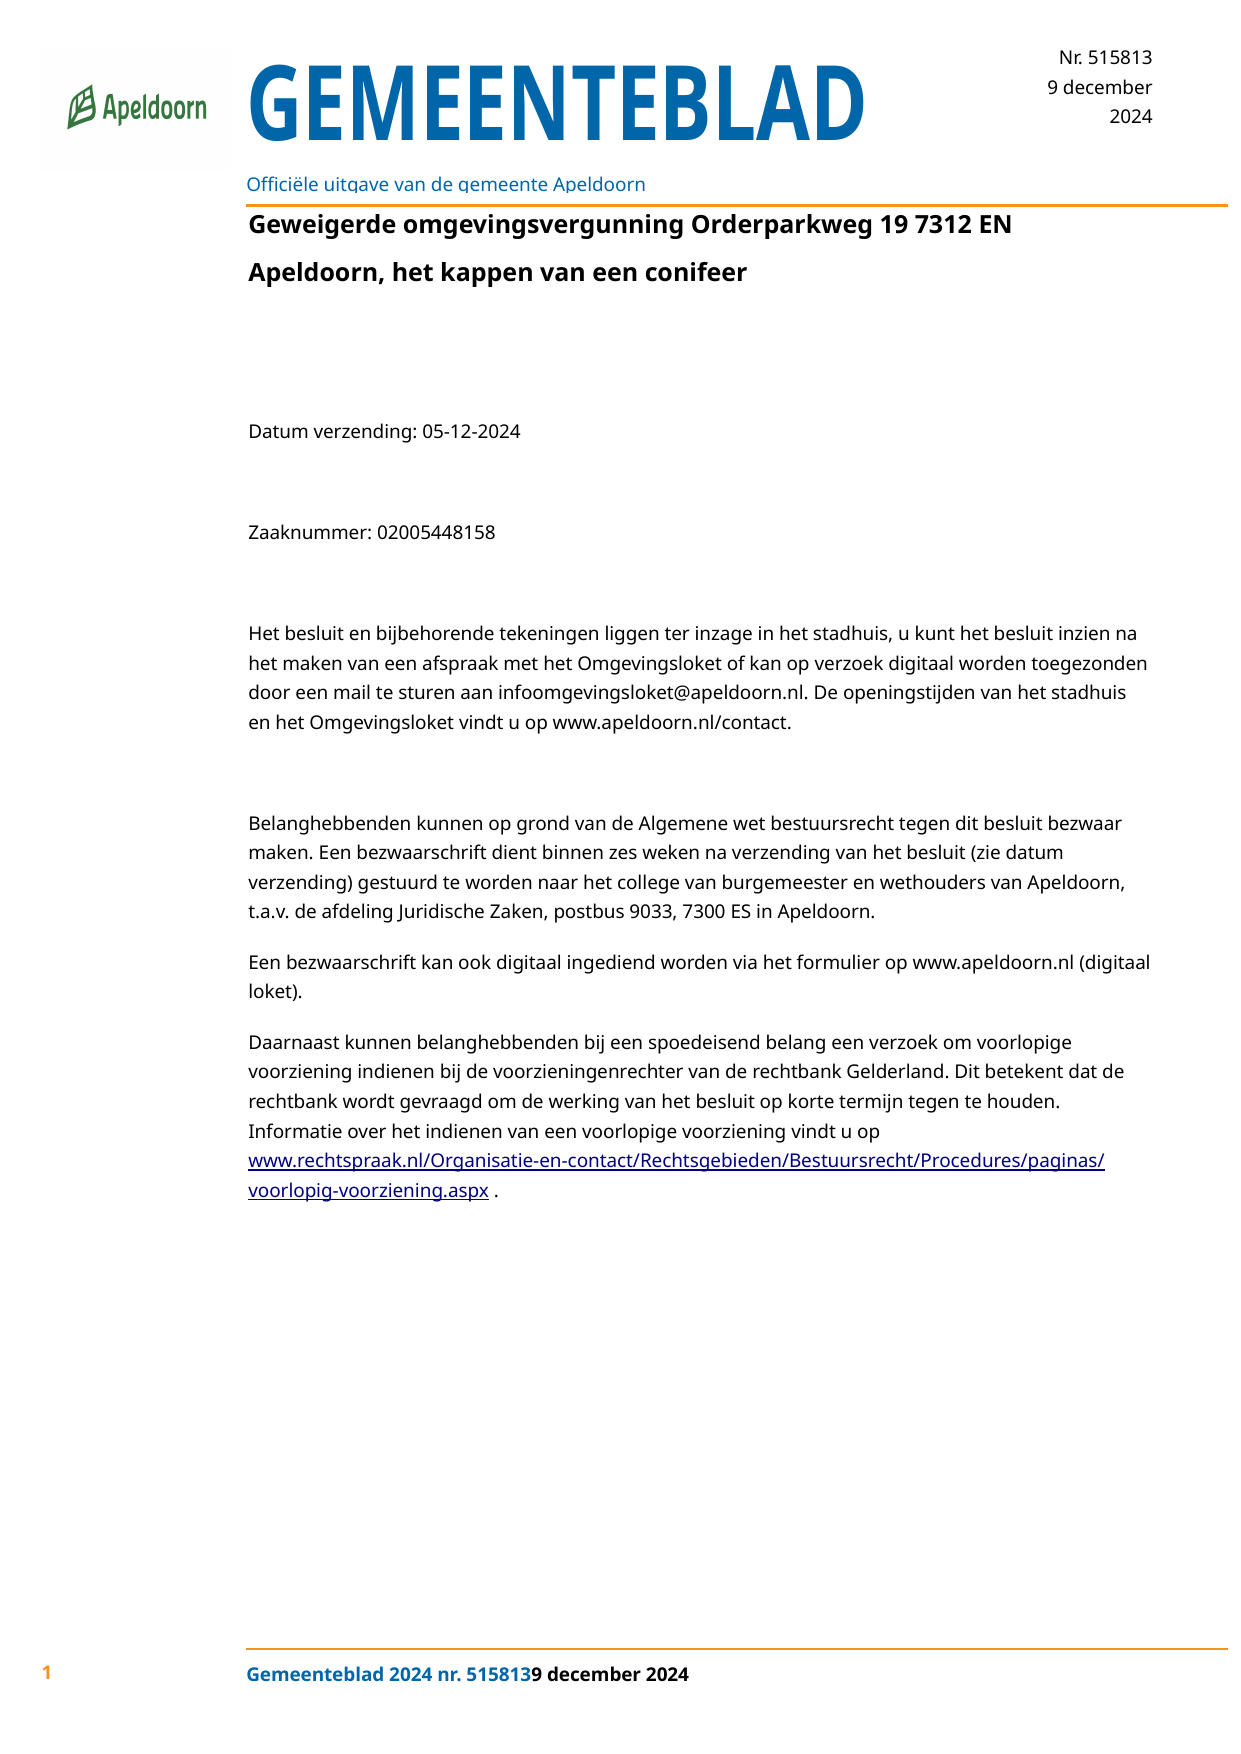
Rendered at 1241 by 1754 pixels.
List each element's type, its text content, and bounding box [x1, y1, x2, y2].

text Geweigerde omgevingsvergunning Orderparkweg 19 7312 EN Apeldoorn, het kappen van een conifeer [248, 207, 1152, 288]
text Een bezwaarschrift kan ook digitaal ingediend worden via het formulier op www.apeldoorn.nl (digitaal loket). [248, 949, 1152, 1004]
text Het besluit en bijbehorende tekeningen liggen ter inzage in het stadhuis, u kunt het besluit inzien na het maken van een afspraak met het Omgevingsloket of kan op verzoek digitaal worden toegezonden door een mail te sturen aan infoomgevingsloket@apeldoorn.nl. De openingstijden van het stadhuis en het Omgevingsloket vindt u op www.apeldoorn.nl/contact. [248, 620, 1152, 735]
text Belanghebbenden kunnen op grond van de Algemene wet bestuursrecht tegen dit besluit bezwaar maken. Een bezwaarschrift dient binnen zes weken na verzending van het besluit (zie datum verzending) gestuurd te worden naar het college van burgemeester en wethouders van Apeldoorn, t.a.v. de afdeling Juridische Zaken, postbus 9033, 7300 ES in Apeldoorn. [248, 810, 1152, 924]
text Datum verzending: 05-12-2024 [248, 419, 1152, 444]
text Zaaknummer: 02005448158 [248, 519, 1152, 545]
text Daarnaast kunnen belanghebbenden bij een spoedeisend belang een verzoek om voorlopige voorziening indienen bij de voorzieningenrechter van de rechtbank Gelderland. Dit betekent dat de rechtbank wordt gevraagd om de werking van het besluit op korte termijn tegen te houden. Informatie over het indienen van een voorlopige voorziening vindt u op www.rechtspraak.nl/Organisatie-en-contact/Rechtsgebieden/Bestuursrecht/Procedures/paginas/voorlopig-voorziening.aspx . [248, 1029, 1152, 1203]
picture [41, 47, 231, 172]
